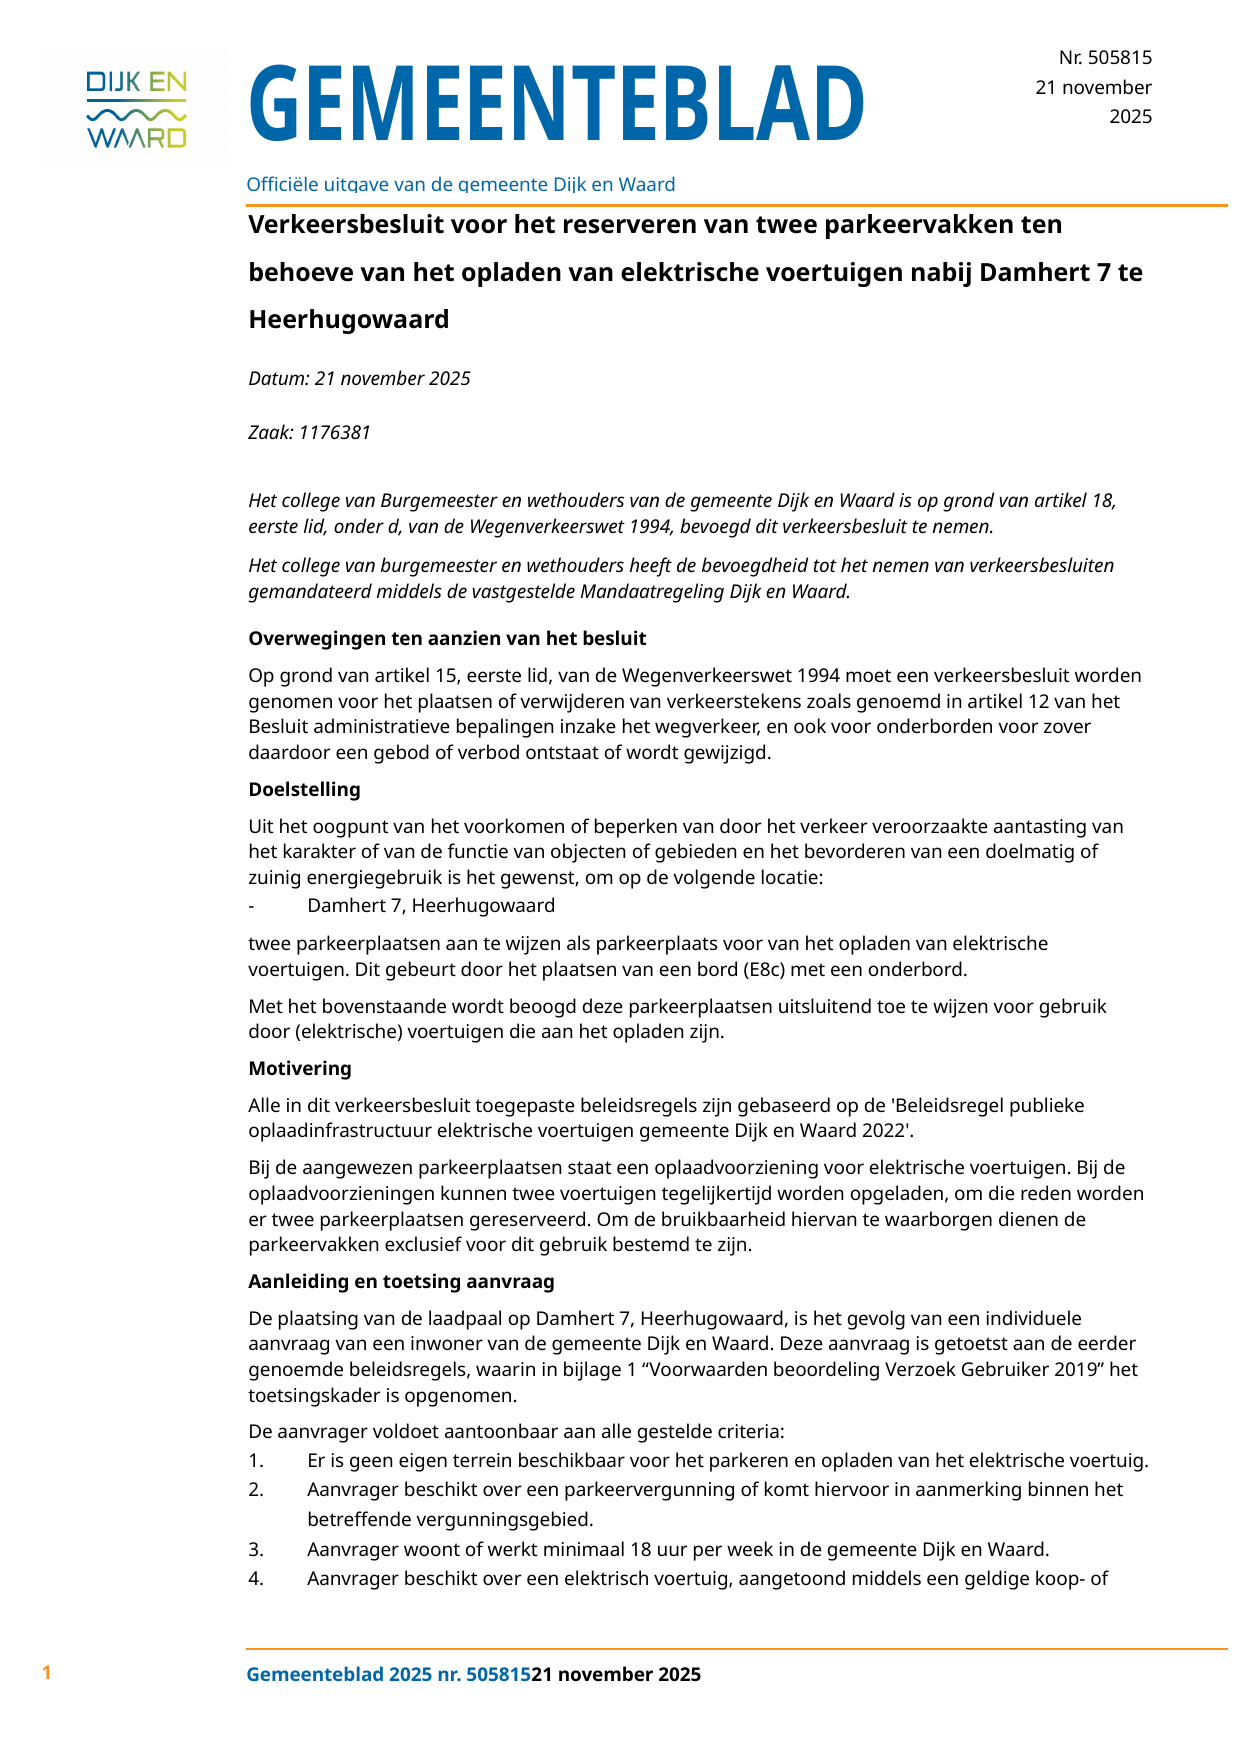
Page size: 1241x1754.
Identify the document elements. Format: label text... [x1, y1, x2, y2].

text Doelstelling [248, 776, 1152, 802]
list Aanvrager woont of werkt minimaal 18 uur per week in de gemeente Dijk en Waard. [248, 1536, 1152, 1562]
text Het college van Burgemeester en wethouders van de gemeente Dijk en Waard is op grond van artikel 18, eerste lid, onder d, van de Wegenverkeerswet 1994, bevoegd dit verkeersbesluit te nemen. [248, 487, 1152, 539]
text twee parkeerplaatsen aan te wijzen als parkeerplaats voor van het opladen van elektrische voertuigen. Dit gebeurt door het plaatsen van een bord (E8c) met een onderbord. [248, 931, 1152, 982]
text Overwegingen ten aanzien van het besluit [248, 626, 1152, 651]
text Aanleiding en toetsing aanvraag [248, 1268, 1152, 1294]
list Aanvrager beschikt over een elektrisch voertuig, aangetoond middels een geldige koop- of [248, 1565, 1152, 1591]
text Zaak: 1176381 [248, 419, 1152, 445]
list Damhert 7, Heerhugowaard [248, 893, 1152, 918]
list Aanvrager beschikt over een parkeervergunning of komt hiervoor in aanmerking binnen het betreffende vergunningsgebied. [248, 1477, 1152, 1532]
text Alle in dit verkeersbesluit toegepaste beleidsregels zijn gebaseerd op de 'Beleidsregel publieke oplaadinfrastructuur elektrische voertuigen gemeente Dijk en Waard 2022'. [248, 1092, 1152, 1143]
text Verkeersbesluit voor het reserveren van twee parkeervakken ten behoeve van het opladen van elektrische voertuigen nabij Damhert 7 te Heerhugowaard [248, 207, 1152, 336]
text Met het bovenstaande wordt beoogd deze parkeerplaatsen uitsluitend toe te wijzen voor gebruik door (elektrische) voertuigen die aan het opladen zijn. [248, 993, 1152, 1044]
picture [41, 47, 231, 172]
text Bij de aangewezen parkeerplaatsen staat een oplaadvoorziening voor elektrische voertuigen. Bij de oplaadvoorzieningen kunnen twee voertuigen tegelijkertijd worden opgeladen, om die reden worden er twee parkeerplaatsen gereserveerd. Om de bruikbaarheid hiervan te waarborgen dienen de parkeervakken exclusief voor dit gebruik bestemd te zijn. [248, 1154, 1152, 1257]
text Het college van burgemeester en wethouders heeft de bevoegdheid tot het nemen van verkeersbesluiten gemandateerd middels de vastgestelde Mandaatregeling Dijk en Waard. [248, 552, 1152, 604]
text De plaatsing van de laadpaal op Damhert 7, Heerhugowaard, is het gevolg van een individuele aanvraag van een inwoner van de gemeente Dijk en Waard. Deze aanvraag is getoetst aan de eerder genoemde beleidsregels, waarin in bijlage 1 “Voorwaarden beoordeling Verzoek Gebruiker 2019” het toetsingskader is opgenomen. [248, 1305, 1152, 1408]
text Uit het oogpunt van het voorkomen of beperken van door het verkeer veroorzaakte aantasting van het karakter of van de functie van objecten of gebieden en het bevorderen van een doelmatig of zuinig energiegebruik is het gewenst, om op de volgende locatie: [248, 813, 1152, 890]
list Er is geen eigen terrein beschikbaar voor het parkeren en opladen van het elektrische voertuig. [248, 1447, 1152, 1473]
text De aanvrager voldoet aantoonbaar aan alle gestelde criteria: [248, 1419, 1152, 1444]
text Motivering [248, 1055, 1152, 1081]
text Op grond van artikel 15, eerste lid, van de Wegenverkeerswet 1994 moet een verkeersbesluit worden genomen voor het plaatsen of verwijderen van verkeerstekens zoals genoemd in artikel 12 van het Besluit administratieve bepalingen inzake het wegverkeer, en ook voor onderborden voor zover daardoor een gebod of verbod ontstaat of wordt gewijzigd. [248, 662, 1152, 765]
text Datum: 21 november 2025 [248, 366, 1152, 391]
